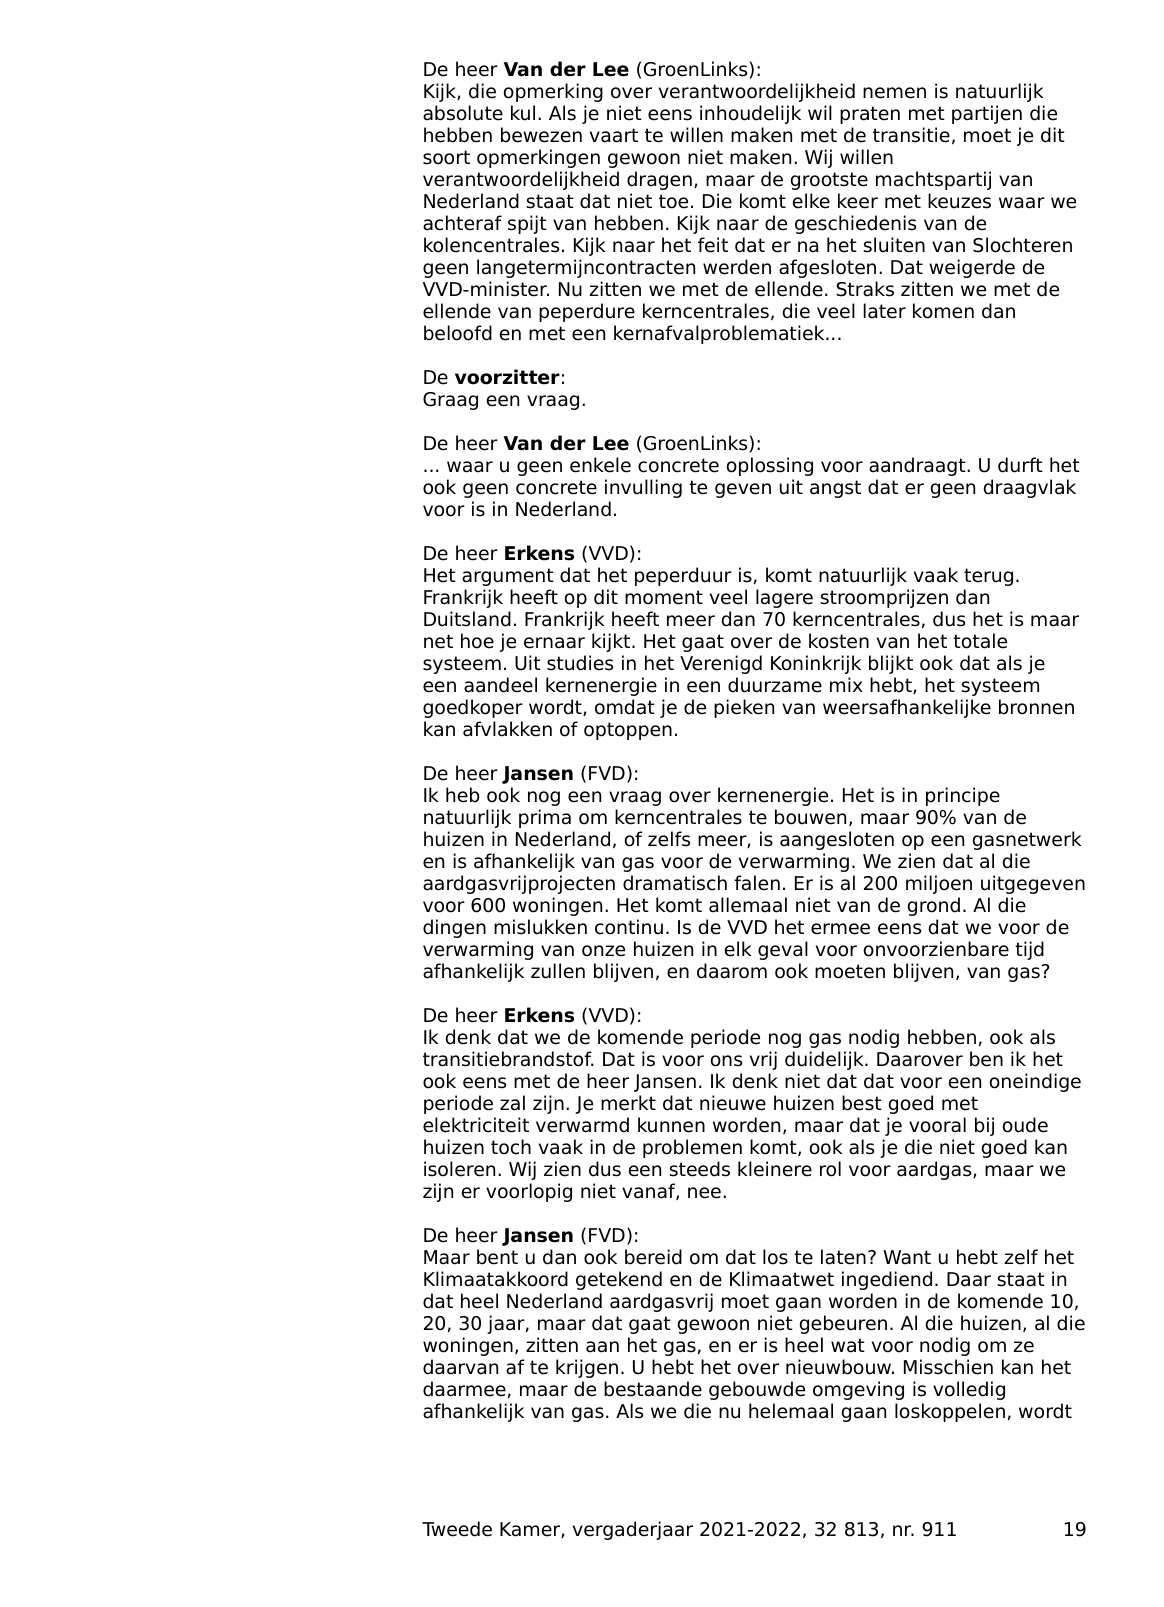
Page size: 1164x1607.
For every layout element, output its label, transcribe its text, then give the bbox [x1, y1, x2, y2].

text De heer Van der Lee (GroenLinks): [422, 433, 1087, 455]
text Ik denk dat we de komende periode nog gas nodig hebben, ook als transitiebrandstof. Dat is voor ons vrij duidelijk. Daarover ben ik het ook eens met de heer Jansen. Ik denk niet dat dat voor een oneindige periode zal zijn. Je merkt dat nieuwe huizen best goed met elektriciteit verwarmd kunnen worden, maar dat je vooral bij oude huizen toch vaak in de problemen komt, ook als je die niet goed kan isoleren. Wij zien dus een steeds kleinere rol voor aardgas, maar we zijn er voorlopig niet vanaf, nee. [422, 1027, 1087, 1203]
text ... waar u geen enkele concrete oplossing voor aandraagt. U durft het ook geen concrete invulling te geven uit angst dat er geen draagvlak voor is in Nederland. [422, 455, 1087, 521]
text De heer Erkens (VVD): [422, 543, 1087, 565]
text De heer Van der Lee (GroenLinks): [422, 59, 1087, 81]
text Kijk, die opmerking over verantwoordelijkheid nemen is natuurlijk absolute kul. Als je niet eens inhoudelijk wil praten met partijen die hebben bewezen vaart te willen maken met de transitie, moet je dit soort opmerkingen gewoon niet maken. Wij willen verantwoordelijkheid dragen, maar de grootste machtspartij van Nederland staat dat niet toe. Die komt elke keer met keuzes waar we achteraf spijt van hebben. Kijk naar de geschiedenis van de kolencentrales. Kijk naar het feit dat er na het sluiten van Slochteren geen langetermijncontracten werden afgesloten. Dat weigerde de VVD-minister. Nu zitten we met de ellende. Straks zitten we met de ellende van peperdure kerncentrales, die veel later komen dan beloofd en met een kernafvalproblematiek... [422, 81, 1087, 345]
text Ik heb ook nog een vraag over kernenergie. Het is in principe natuurlijk prima om kerncentrales te bouwen, maar 90% van de huizen in Nederland, of zelfs meer, is aangesloten op een gasnetwerk en is afhankelijk van gas voor de verwarming. We zien dat al die aardgasvrijprojecten dramatisch falen. Er is al 200 miljoen uitgegeven voor 600 woningen. Het komt allemaal niet van de grond. Al die dingen mislukken continu. Is de VVD het ermee eens dat we voor de verwarming van onze huizen in elk geval voor onvoorzienbare tijd afhankelijk zullen blijven, en daarom ook moeten blijven, van gas? [422, 785, 1087, 983]
text De heer Erkens (VVD): [422, 1005, 1087, 1027]
text Het argument dat het peperduur is, komt natuurlijk vaak terug. Frankrijk heeft op dit moment veel lagere stroomprijzen dan Duitsland. Frankrijk heeft meer dan 70 kerncentrales, dus het is maar net hoe je ernaar kijkt. Het gaat over de kosten van het totale systeem. Uit studies in het Verenigd Koninkrijk blijkt ook dat als je een aandeel kernenergie in een duurzame mix hebt, het systeem goedkoper wordt, omdat je de pieken van weersafhankelijke bronnen kan afvlakken of optoppen. [422, 565, 1087, 741]
text De heer Jansen (FVD): [422, 763, 1087, 785]
text Maar bent u dan ook bereid om dat los te laten? Want u hebt zelf het Klimaatakkoord getekend en de Klimaatwet ingediend. Daar staat in dat heel Nederland aardgasvrij moet gaan worden in de komende 10, 20, 30 jaar, maar dat gaat gewoon niet gebeuren. Al die huizen, al die woningen, zitten aan het gas, en er is heel wat voor nodig om ze daarvan af te krijgen. U hebt het over nieuwbouw. Misschien kan het daarmee, maar de bestaande gebouwde omgeving is volledig afhankelijk van gas. Als we die nu helemaal gaan loskoppelen, wordt [422, 1247, 1087, 1423]
text De heer Jansen (FVD): [422, 1225, 1087, 1247]
text De voorzitter: [422, 367, 1087, 389]
text Graag een vraag. [422, 389, 1087, 411]
